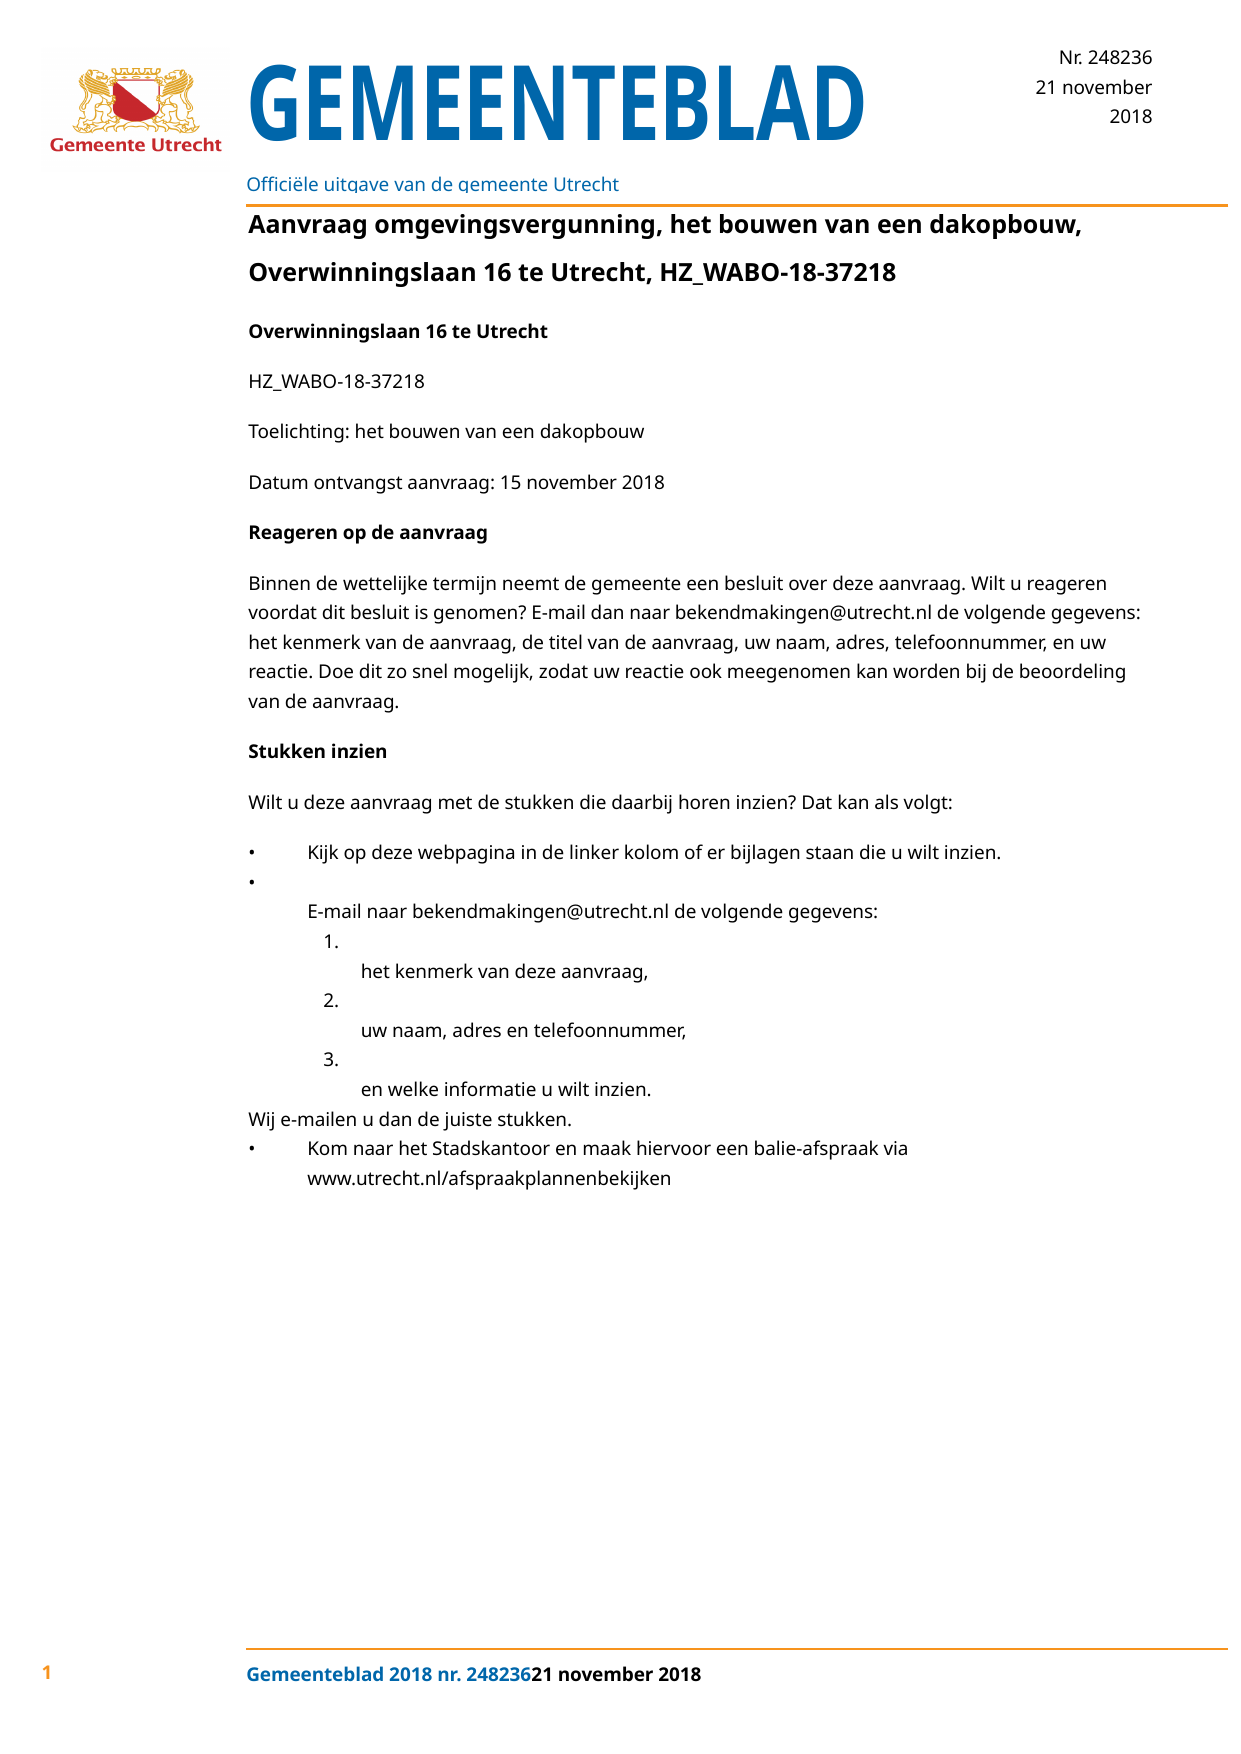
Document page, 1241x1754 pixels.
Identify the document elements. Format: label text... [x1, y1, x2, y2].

text HZ_WABO-18-37218 [248, 368, 1152, 394]
text Reageren op de aanvraag [248, 519, 1152, 545]
list en welke informatie u wilt inzien. [323, 1076, 1152, 1102]
text Aanvraag omgevingsvergunning, het bouwen van een dakopbouw, Overwinningslaan 16 te Utrecht, HZ_WABO-18-37218 [248, 207, 1152, 288]
list uw naam, adres en telefoonnummer, [323, 1017, 1152, 1043]
text Overwinningslaan 16 te Utrecht [248, 318, 1152, 344]
text Stukken inzien [248, 739, 1152, 764]
text Datum ontvangst aanvraag: 15 november 2018 [248, 469, 1152, 495]
text Wij e-mailen u dan de juiste stukken. [248, 1106, 1152, 1132]
list E-mail naar bekendmakingen@utrecht.nl de volgende gegevens: [248, 899, 1152, 924]
text Toelichting: het bouwen van een dakopbouw [248, 419, 1152, 444]
text Wilt u deze aanvraag met de stukken die daarbij horen inzien? Dat kan als volgt: [248, 789, 1152, 815]
picture [41, 47, 231, 172]
list Kom naar het Stadskantoor en maak hiervoor een balie-afspraak via www.utrecht.nl/afspraakplannenbekijken [248, 1135, 1152, 1191]
text Binnen de wettelijke termijn neemt de gemeente een besluit over deze aanvraag. Wilt u reageren voordat dit besluit is genomen? E-mail dan naar bekendmakingen@utrecht.nl de volgende gegevens: het kenmerk van de aanvraag, de titel van de aanvraag, uw naam, adres, telefoonnummer, en uw reactie. Doe dit zo snel mogelijk, zodat uw reactie ook meegenomen kan worden bij de beoordeling van de aanvraag. [248, 570, 1152, 714]
list het kenmerk van deze aanvraag, [323, 958, 1152, 984]
list Kijk op deze webpagina in de linker kolom of er bijlagen staan die u wilt inzien. [248, 839, 1152, 865]
